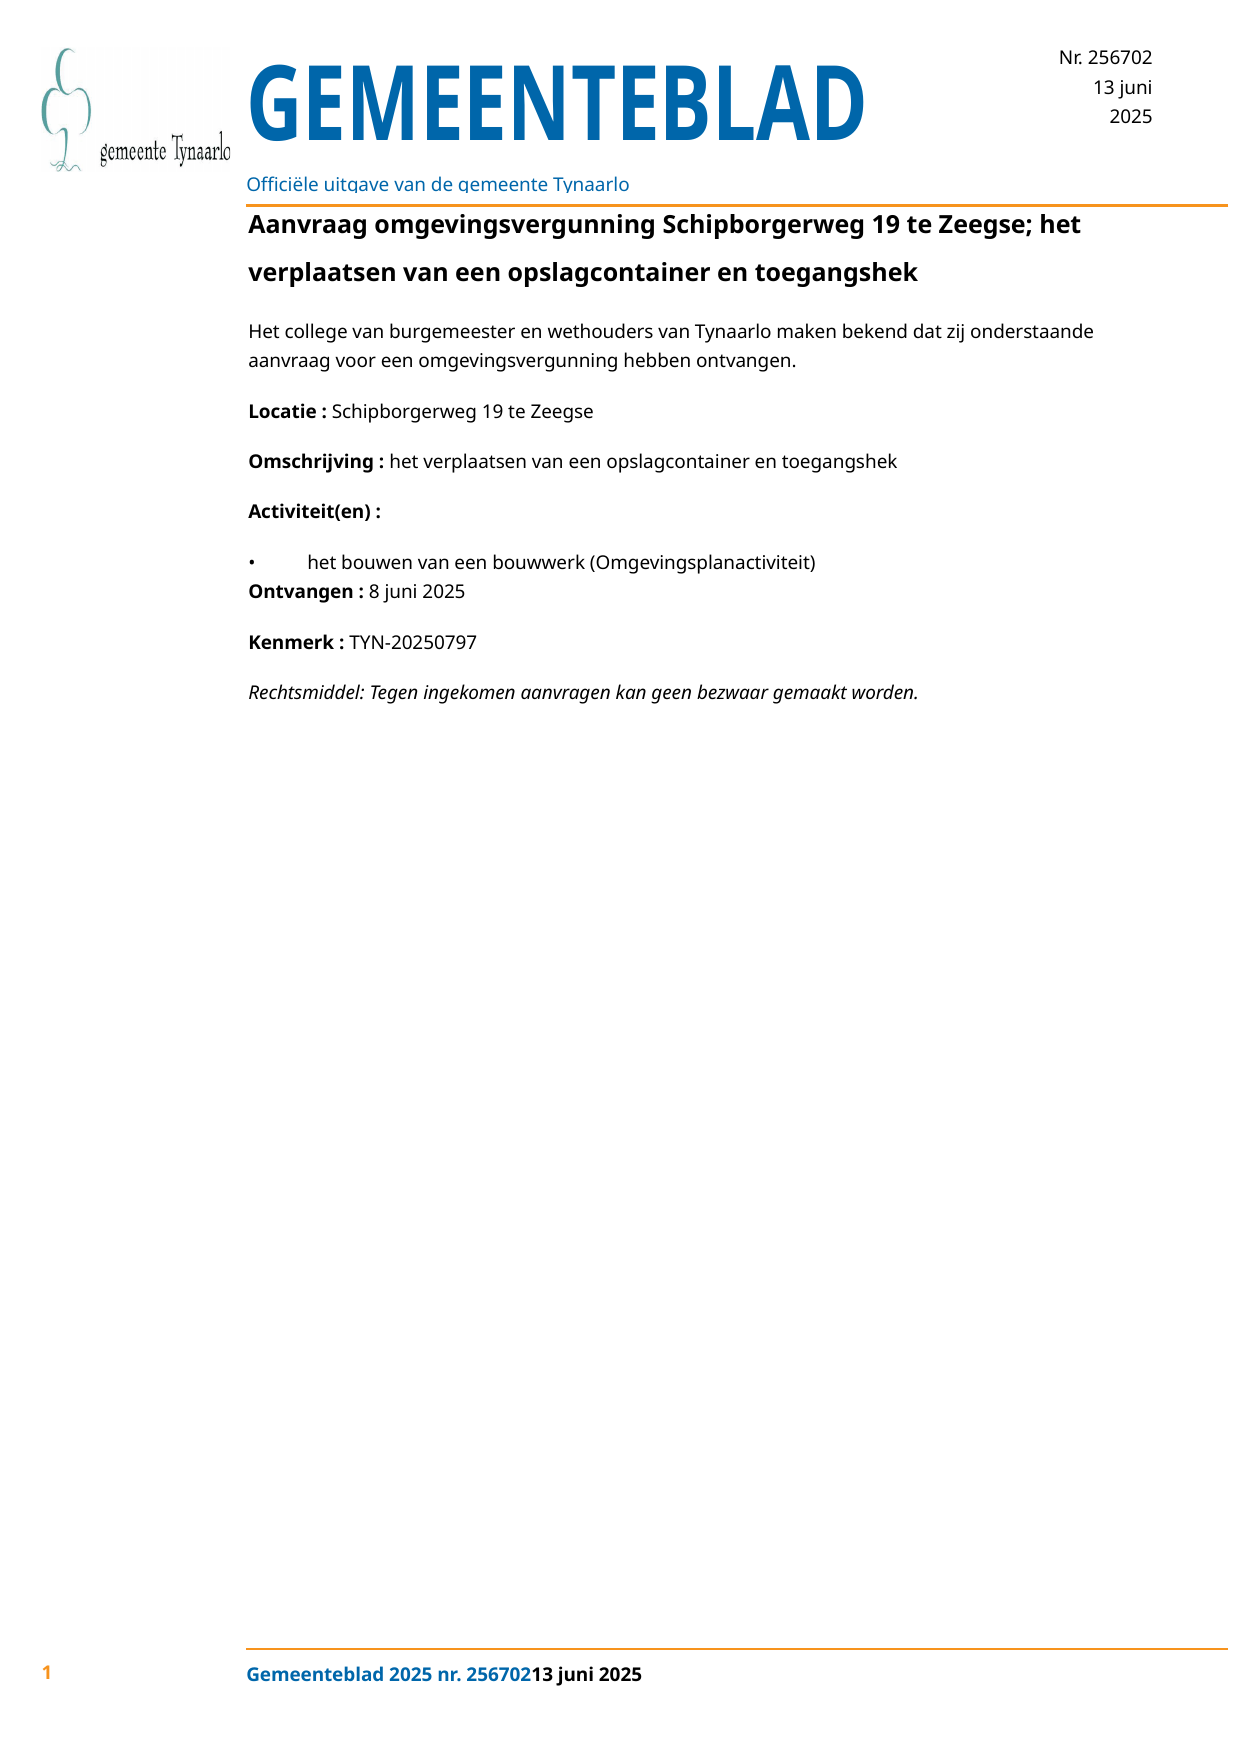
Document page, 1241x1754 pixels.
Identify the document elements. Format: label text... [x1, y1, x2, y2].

text Omschrijving : het verplaatsen van een opslagcontainer en toegangshek [248, 448, 1152, 474]
text Rechtsmiddel: Tegen ingekomen aanvragen kan geen bezwaar gemaakt worden. [248, 679, 1152, 705]
text Locatie : Schipborgerweg 19 te Zeegse [248, 398, 1152, 424]
list het bouwen van een bouwwerk (Omgevingsplanactiviteit) [248, 549, 1152, 575]
text Het college van burgemeester en wethouders van Tynaarlo maken bekend dat zij onderstaande aanvraag voor een omgevingsvergunning hebben ontvangen. [248, 318, 1152, 373]
picture [41, 47, 231, 172]
text Ontvangen : 8 juni 2025 [248, 579, 1152, 604]
text Activiteit(en) : [248, 499, 1152, 524]
text Kenmerk : TYN-20250797 [248, 629, 1152, 655]
text Aanvraag omgevingsvergunning Schipborgerweg 19 te Zeegse; het verplaatsen van een opslagcontainer en toegangshek [248, 207, 1152, 288]
